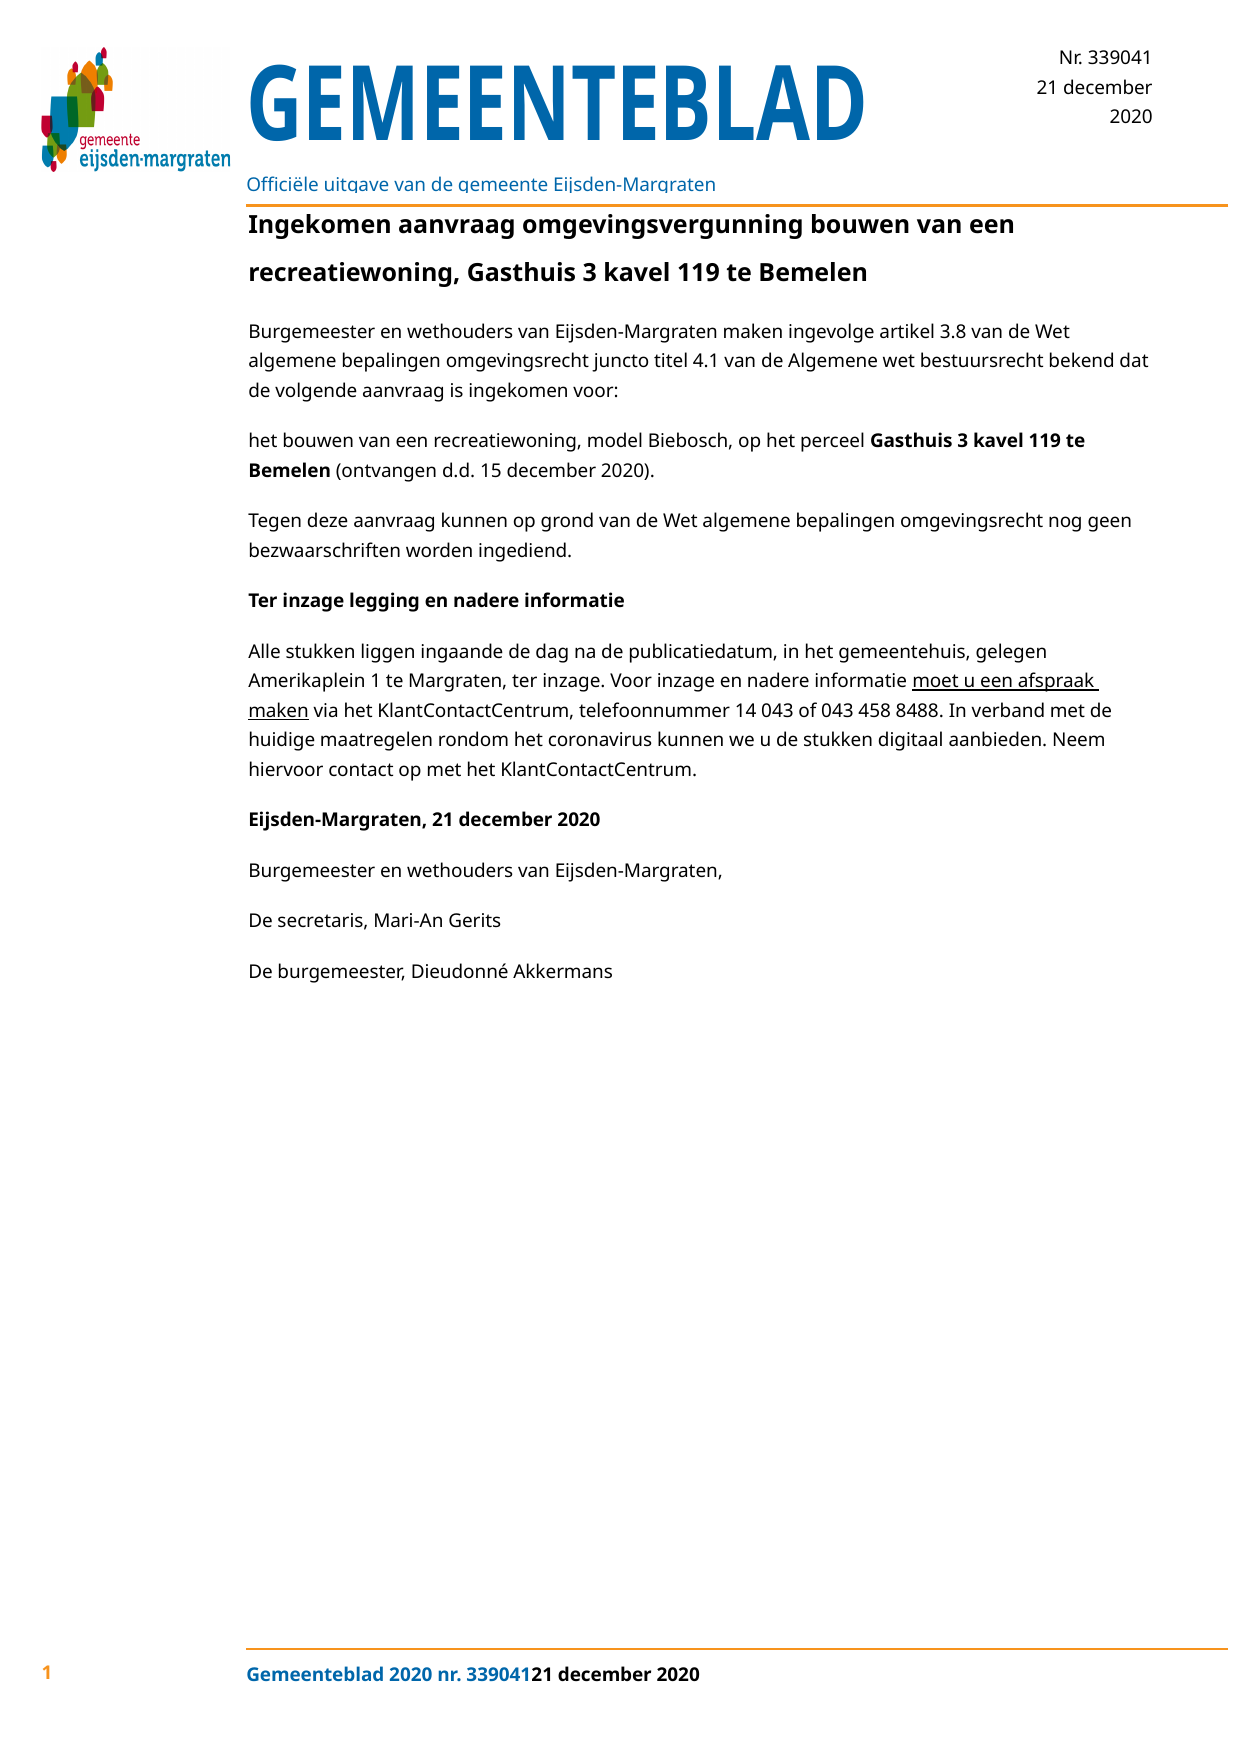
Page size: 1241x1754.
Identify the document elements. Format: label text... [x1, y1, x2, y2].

text Tegen deze aanvraag kunnen op grond van de Wet algemene bepalingen omgevingsrecht nog geen bezwaarschriften worden ingediend. [248, 507, 1152, 563]
text Burgemeester en wethouders van Eijsden-Margraten, [248, 857, 1152, 883]
text Ingekomen aanvraag omgevingsvergunning bouwen van een recreatiewoning, Gasthuis 3 kavel 119 te Bemelen [248, 207, 1152, 288]
text De secretaris, Mari-An Gerits [248, 907, 1152, 933]
text Alle stukken liggen ingaande de dag na de publicatiedatum, in het gemeentehuis, gelegen Amerikaplein 1 te Margraten, ter inzage. Voor inzage en nadere informatie moet u een afspraak maken via het KlantContactCentrum, telefoonnummer 14 043 of 043 458 8488. In verband met de huidige maatregelen rondom het coronavirus kunnen we u de stukken digitaal aanbieden. Neem hiervoor contact op met het KlantContactCentrum. [248, 638, 1152, 782]
text De burgemeester, Dieudonné Akkermans [248, 958, 1152, 984]
text Burgemeester en wethouders van Eijsden-Margraten maken ingevolge artikel 3.8 van de Wet algemene bepalingen omgevingsrecht juncto titel 4.1 van de Algemene wet bestuursrecht bekend dat de volgende aanvraag is ingekomen voor: [248, 318, 1152, 403]
text Eijsden-Margraten, 21 december 2020 [248, 807, 1152, 832]
picture [41, 47, 231, 172]
text Ter inzage legging en nadere informatie [248, 587, 1152, 613]
text het bouwen van een recreatiewoning, model Biebosch, op het perceel Gasthuis 3 kavel 119 te Bemelen (ontvangen d.d. 15 december 2020). [248, 427, 1152, 483]
